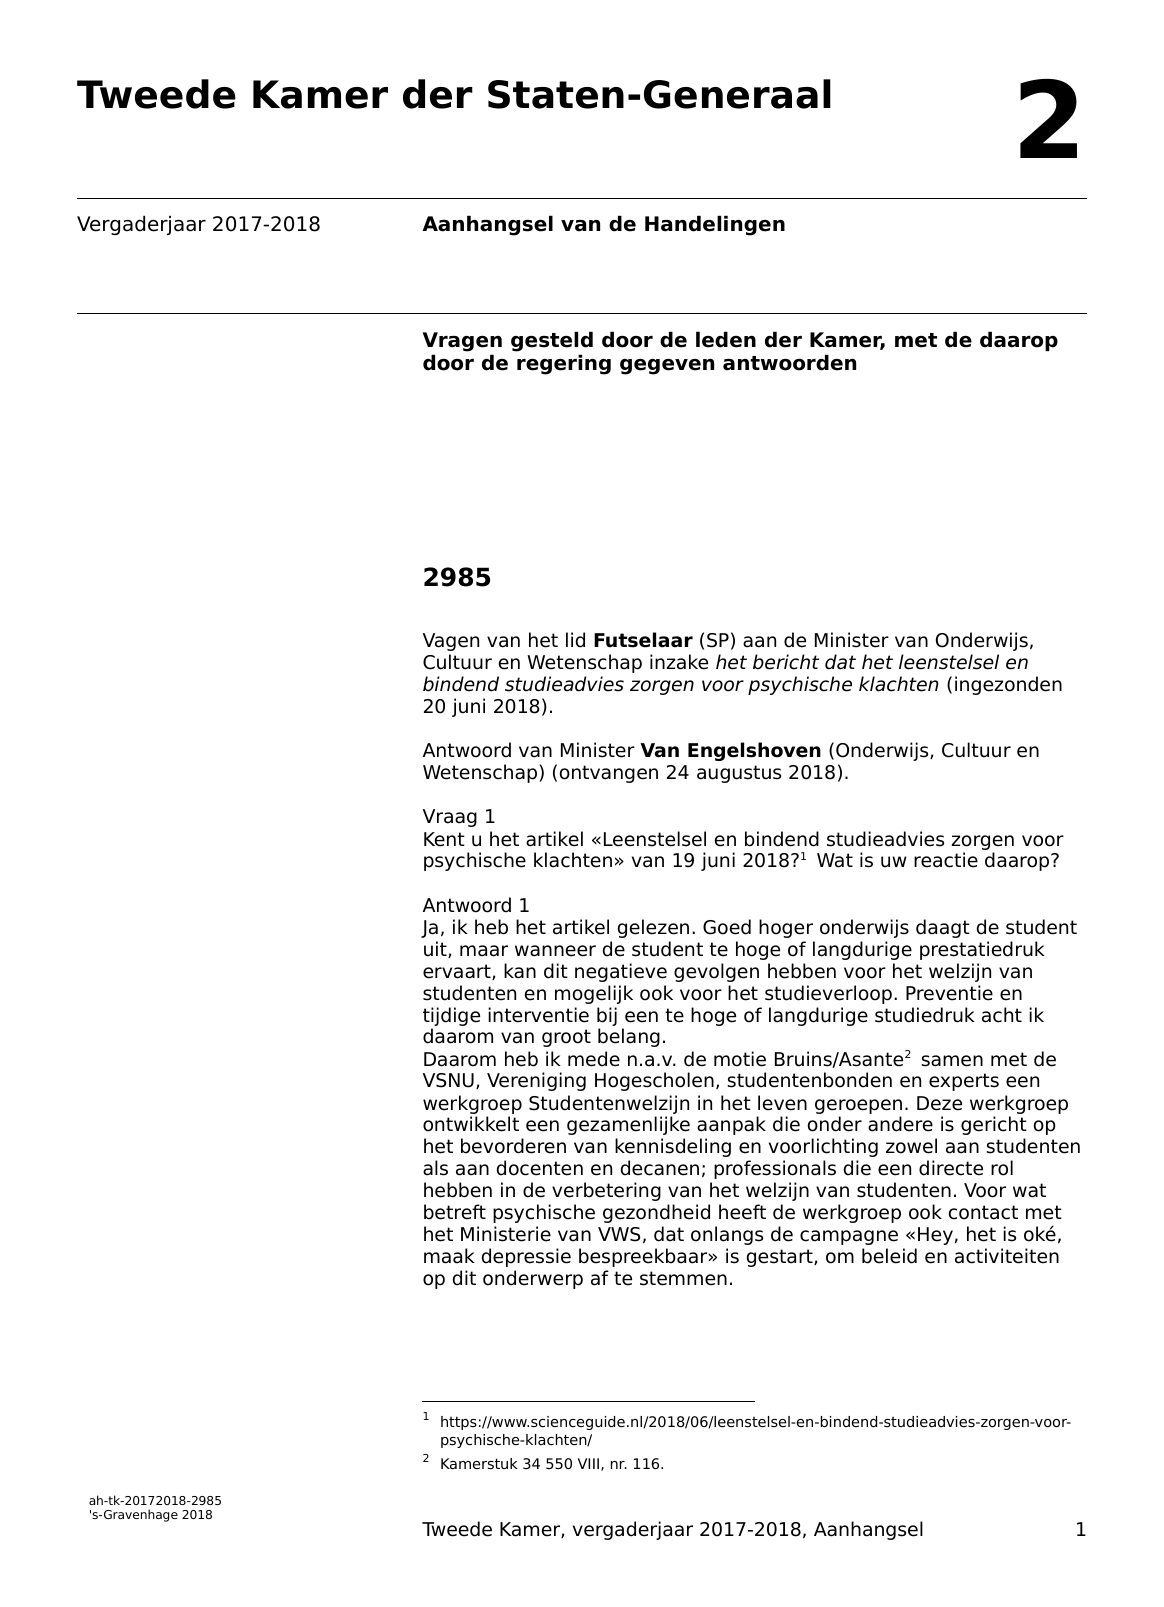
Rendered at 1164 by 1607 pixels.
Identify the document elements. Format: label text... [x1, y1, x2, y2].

text 's-Gravenhage 2018 [88, 1508, 323, 1522]
text Kamerstuk 34 550 VIII, nr. 116. [422, 1452, 1087, 1474]
text ah-tk-20172018-2985 [88, 1494, 323, 1508]
table_cell Vragen gesteld door de leden der Kamer, met de daarop door de regering gegeven antwoorden [422, 314, 1087, 375]
text Antwoord 1 [422, 894, 1087, 917]
text Vraag 1 [422, 806, 1087, 828]
text https://www.scienceguide.nl/2018/06/leenstelsel-en-bindend-studieadvies-zorgen-voor-psychische-klachten/ [422, 1410, 1087, 1449]
table_cell Aanhangsel van de Handelingen [422, 199, 1087, 313]
table_header 2 [886, 59, 1087, 198]
table_cell [77, 314, 422, 375]
text Daarom heb ik mede n.a.v. de motie Bruins/Asante samen met de VSNU, Vereniging Hogescholen, studentenbonden en experts een werkgroep Studentenwelzijn in het leven geroepen. Deze werkgroep ontwikkelt een gezamenlijke aanpak die onder andere is gericht op het bevorderen van kennisdeling en voorlichting zowel aan studenten als aan docenten en decanen; professionals die een directe rol hebben in de verbetering van het welzijn van studenten. Voor wat betreft psychische gezondheid heeft de werkgroep ook contact met het Ministerie van VWS, dat onlangs de campagne «Hey, het is oké, maak depressie bespreekbaar» is gestart, om beleid en activiteiten op dit onderwerp af te stemmen. [422, 1048, 1087, 1290]
text Kent u het artikel «Leenstelsel en bindend studieadvies zorgen voor psychische klachten» van 19 juni 2018? Wat is uw reactie daarop? [422, 828, 1087, 872]
text Ja, ik heb het artikel gelezen. Goed hoger onderwijs daagt de student uit, maar wanneer de student te hoge of langdurige prestatiedruk ervaart, kan dit negatieve gevolgen hebben voor het welzijn van studenten en mogelijk ook voor het studieverloop. Preventie en tijdige interventie bij een te hoge of langdurige studiedruk acht ik daarom van groot belang. [422, 917, 1087, 1048]
text 2985 [422, 563, 1087, 592]
table_header Tweede Kamer der Staten-Generaal [77, 59, 886, 198]
text Vagen van het lid Futselaar (SP) aan de Minister van Onderwijs, Cultuur en Wetenschap inzake het bericht dat het leenstelsel en bindend studieadvies zorgen voor psychische klachten (ingezonden 20 juni 2018). [422, 630, 1087, 718]
table_cell Vergaderjaar 2017-2018 [77, 199, 422, 313]
text Antwoord van Minister Van Engelshoven (Onderwijs, Cultuur en Wetenschap) (ontvangen 24 augustus 2018). [422, 740, 1087, 784]
